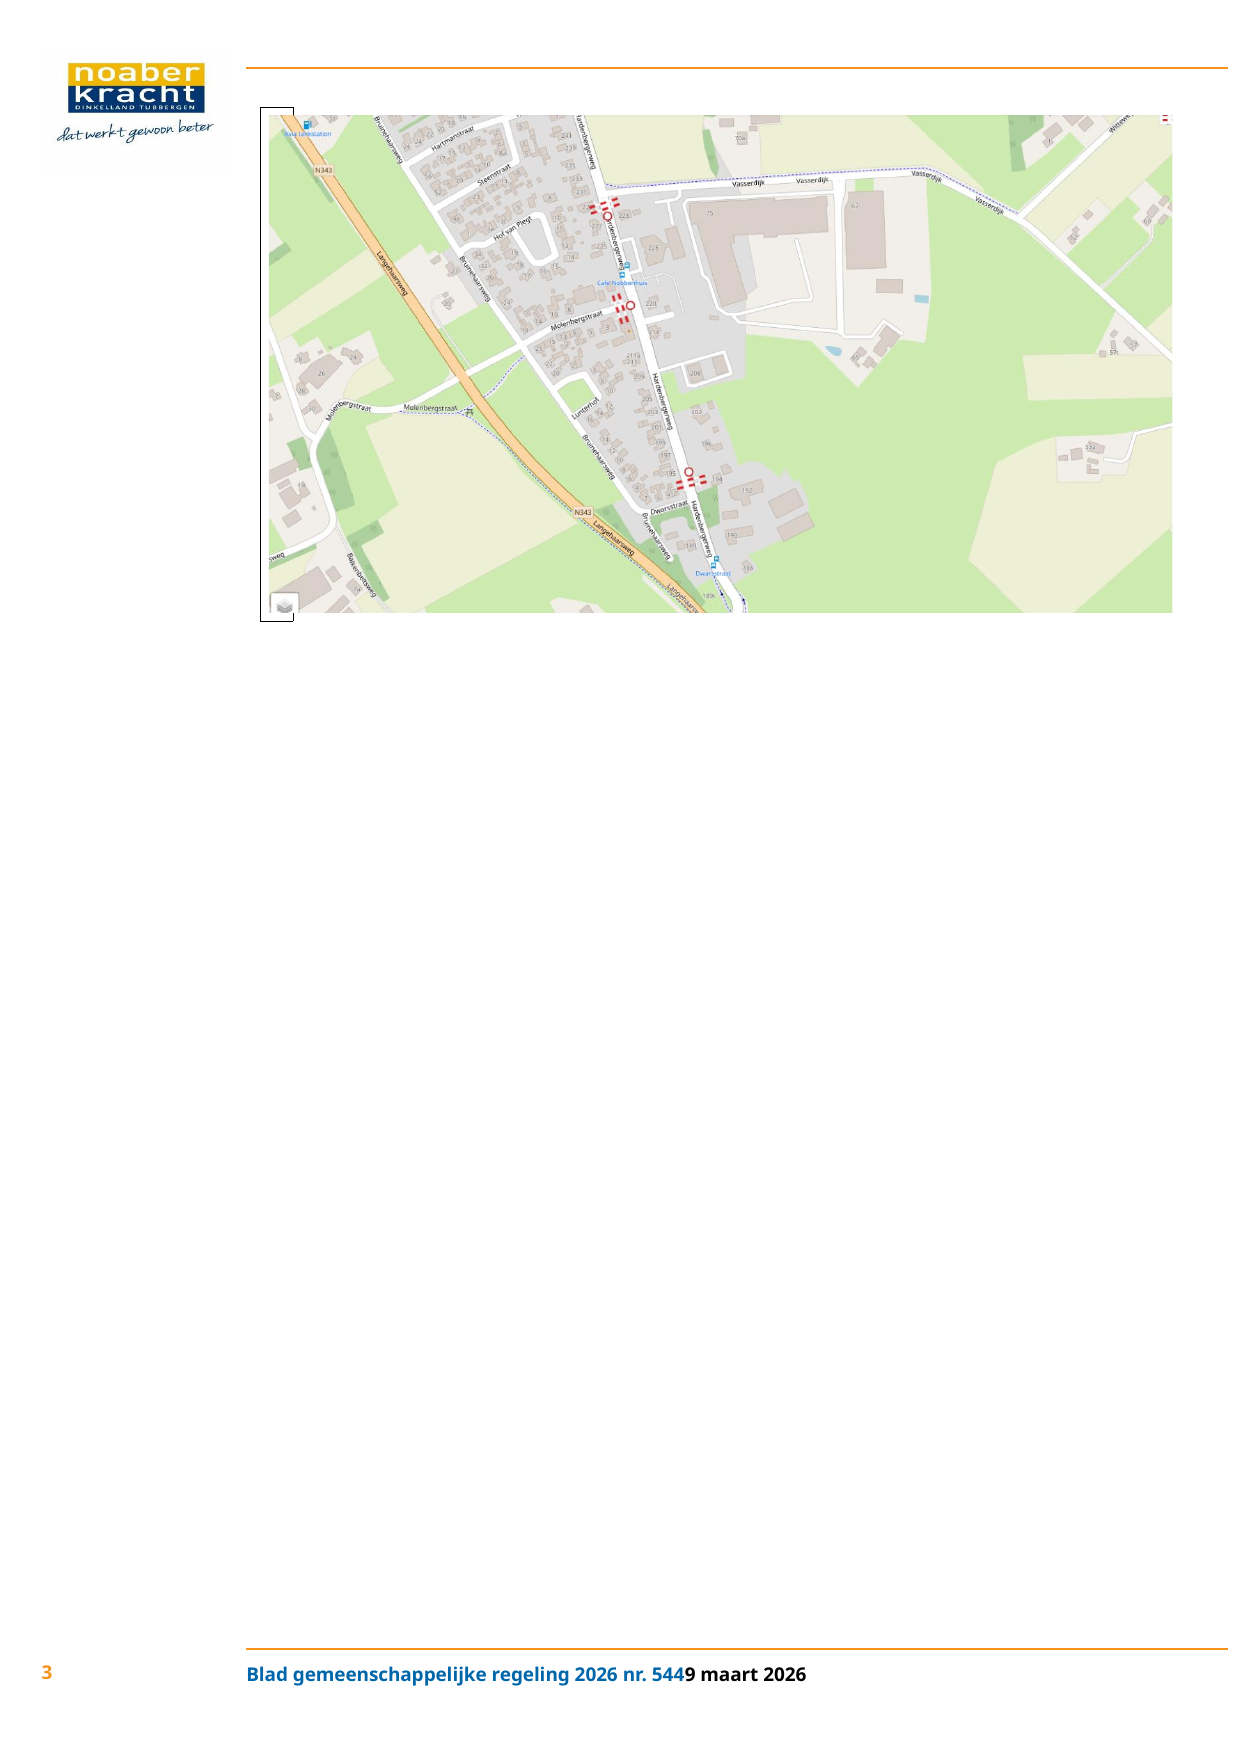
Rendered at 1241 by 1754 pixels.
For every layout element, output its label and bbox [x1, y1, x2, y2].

picture [41, 47, 231, 172]
picture [268, 115, 1173, 613]
